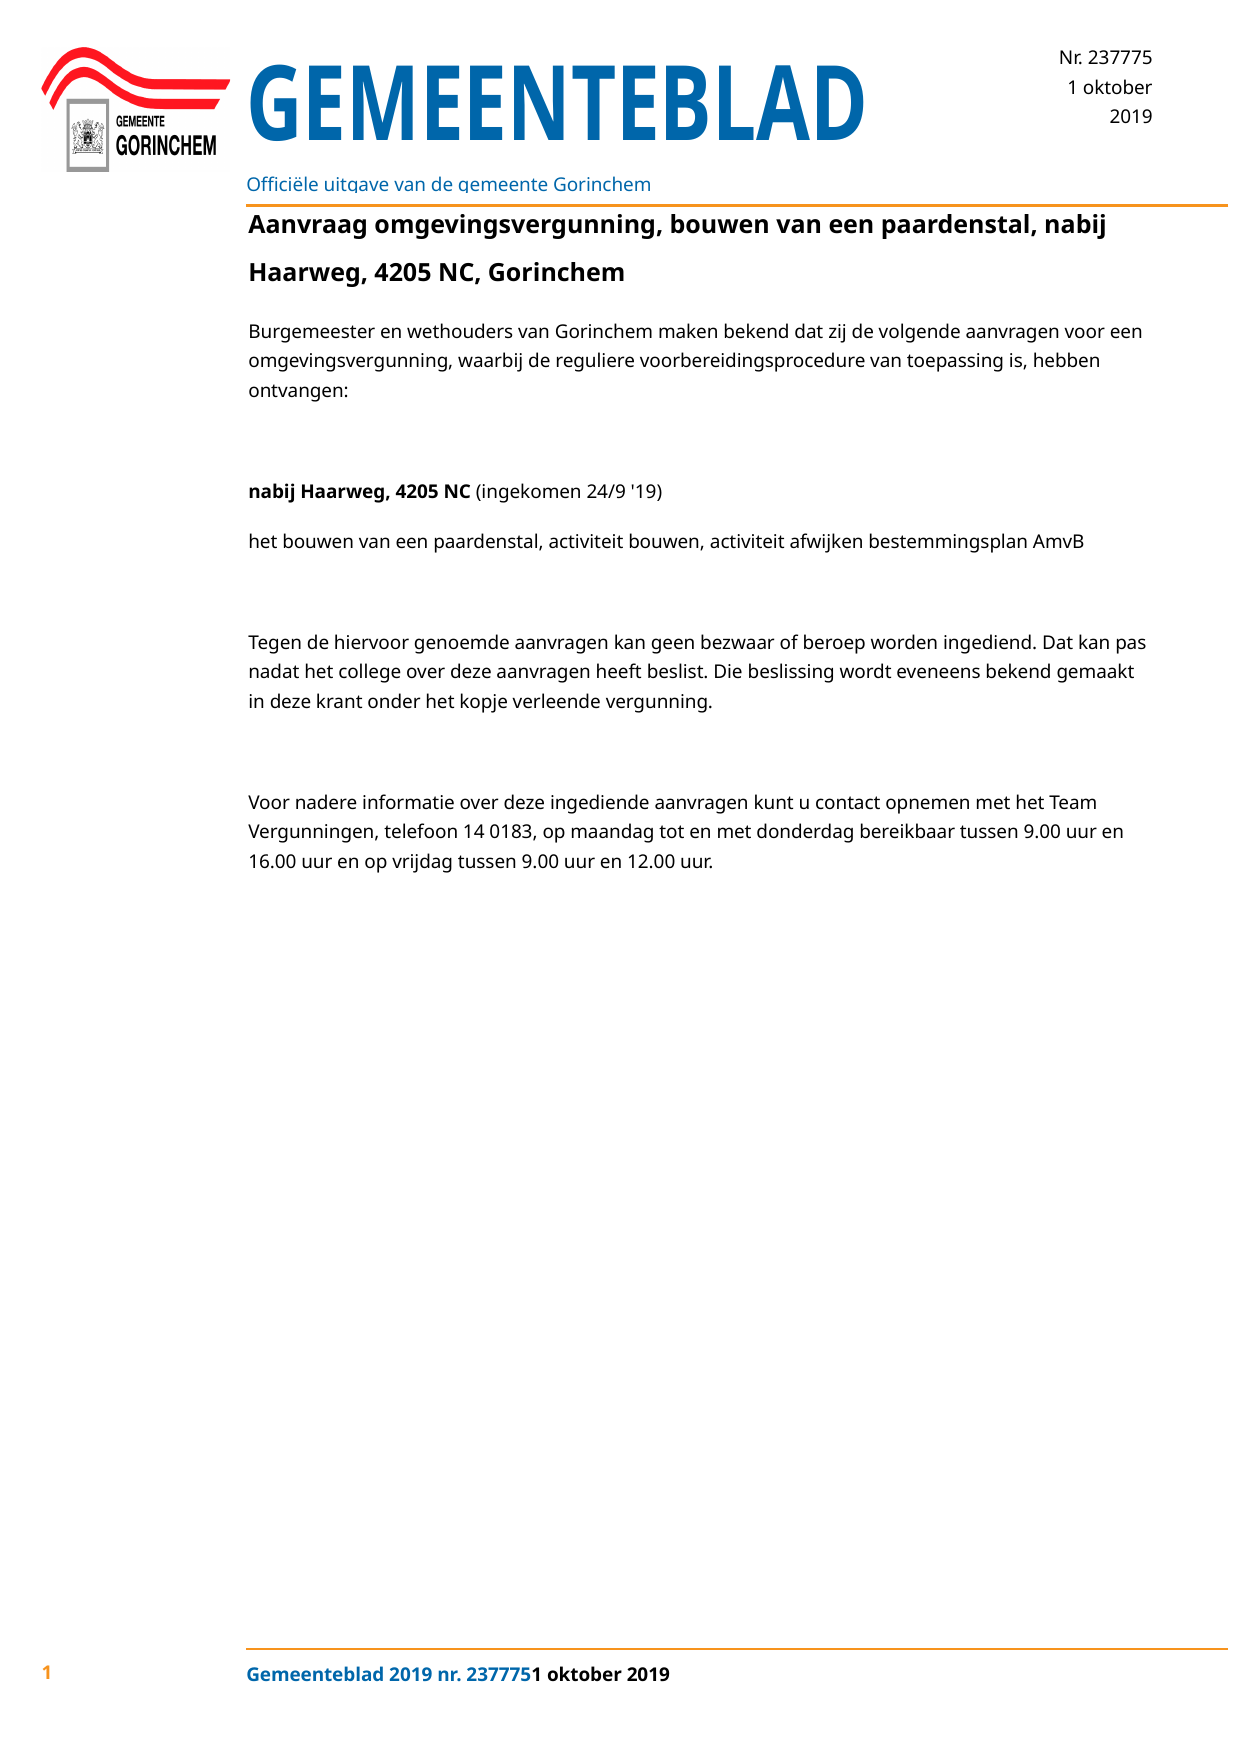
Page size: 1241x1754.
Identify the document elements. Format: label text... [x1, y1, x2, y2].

picture [41, 47, 231, 172]
text Burgemeester en wethouders van Gorinchem maken bekend dat zij de volgende aanvragen voor een omgevingsvergunning, waarbij de reguliere voorbereidingsprocedure van toepassing is, hebben ontvangen: [248, 318, 1152, 403]
text het bouwen van een paardenstal, activiteit bouwen, activiteit afwijken bestemmingsplan AmvB [248, 528, 1152, 554]
text Tegen de hiervoor genoemde aanvragen kan geen bezwaar of beroep worden ingediend. Dat kan pas nadat het college over deze aanvragen heeft beslist. Die beslissing wordt eveneens bekend gemaakt in deze krant onder het kopje verleende vergunning. [248, 629, 1152, 714]
text Aanvraag omgevingsvergunning, bouwen van een paardenstal, nabij Haarweg, 4205 NC, Gorinchem [248, 207, 1152, 288]
text Voor nadere informatie over deze ingediende aanvragen kunt u contact opnemen met het Team Vergunningen, telefoon 14 0183, op maandag tot en met donderdag bereikbaar tussen 9.00 uur en 16.00 uur en op vrijdag tussen 9.00 uur en 12.00 uur. [248, 789, 1152, 874]
text nabij Haarweg, 4205 NC (ingekomen 24/9 '19) [248, 478, 1152, 504]
